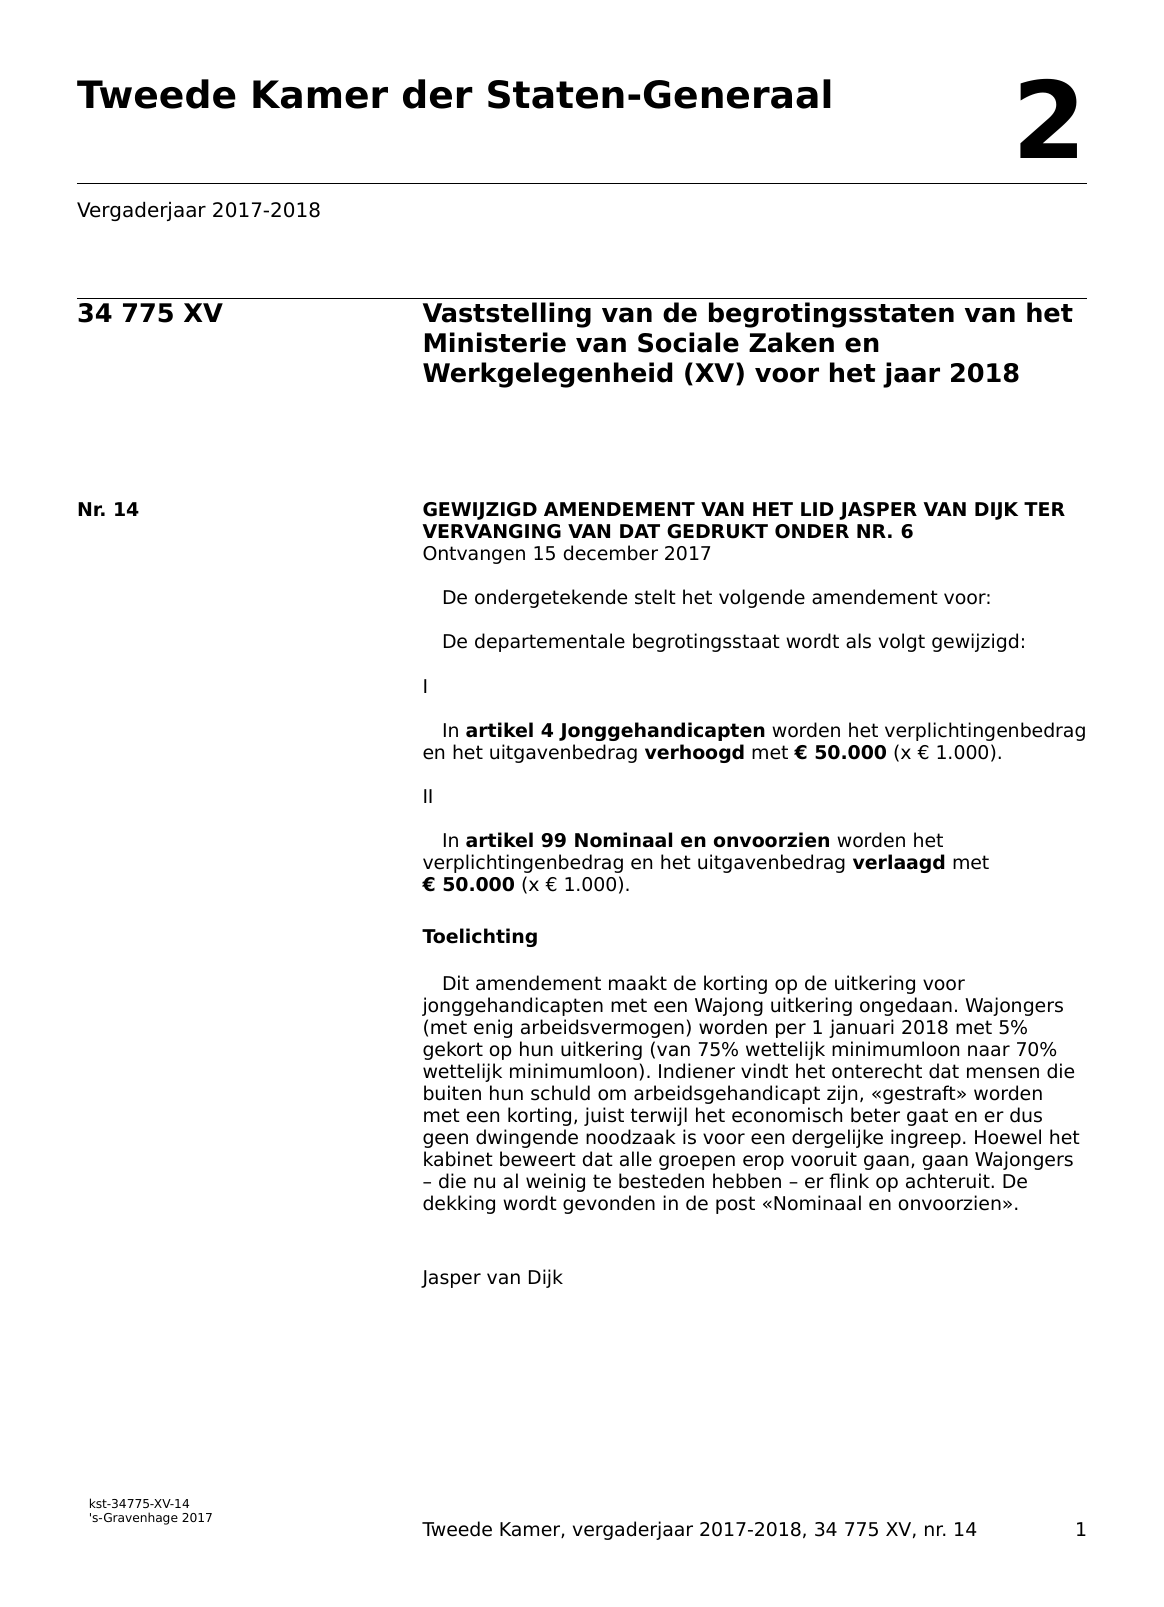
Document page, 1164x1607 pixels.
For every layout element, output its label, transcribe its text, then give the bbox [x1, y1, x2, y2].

subtitle 34 775 XV Vaststelling van de begrotingsstaten van het Ministerie van Sociale Zaken en Werkgelegenheid (XV) voor het jaar 2018 [77, 299, 1087, 388]
text In artikel 99 Nominaal en onvoorzien worden het verplichtingenbedrag en het uitgavenbedrag verlaagd met € 50.000 (x € 1.000). [422, 830, 1087, 896]
text kst-34775-XV-14 [88, 1497, 323, 1511]
text In artikel 4 Jonggehandicapten worden het verplichtingenbedrag en het uitgavenbedrag verhoogd met € 50.000 (x € 1.000). [422, 720, 1087, 764]
text Ontvangen 15 december 2017 [422, 543, 1087, 565]
table_cell Vergaderjaar 2017-2018 [77, 184, 1087, 298]
text Dit amendement maakt de korting op de uitkering voor jonggehandicapten met een Wajong uitkering ongedaan. Wajongers (met enig arbeidsvermogen) worden per 1 januari 2018 met 5% gekort op hun uitkering (van 75% wettelijk minimumloon naar 70% wettelijk minimumloon). Indiener vindt het onterecht dat mensen die buiten hun schuld om arbeidsgehandicapt zijn, «gestraft» worden met een korting, juist terwijl het economisch beter gaat en er dus geen dwingende noodzaak is voor een dergelijke ingreep. Hoewel het kabinet beweert dat alle groepen erop vooruit gaan, gaan Wajongers – die nu al weinig te besteden hebben – er flink op achteruit. De dekking wordt gevonden in de post «Nominaal en onvoorzien». [422, 973, 1087, 1215]
text Jasper van Dijk [422, 1245, 1087, 1289]
table_header 2 [886, 59, 1087, 183]
subtitle Nr. 14 GEWIJZIGD AMENDEMENT VAN HET LID JASPER VAN DIJK TER VERVANGING VAN DAT GEDRUKT ONDER NR. 6 [77, 499, 1087, 543]
text De departementale begrotingsstaat wordt als volgt gewijzigd: [422, 631, 1087, 653]
text De ondergetekende stelt het volgende amendement voor: [422, 587, 1087, 609]
text I [422, 676, 1087, 697]
text II [422, 786, 1087, 808]
subtitle Toelichting [422, 926, 1087, 948]
table_header Tweede Kamer der Staten-Generaal [77, 59, 886, 183]
text 's-Gravenhage 2017 [88, 1511, 323, 1525]
